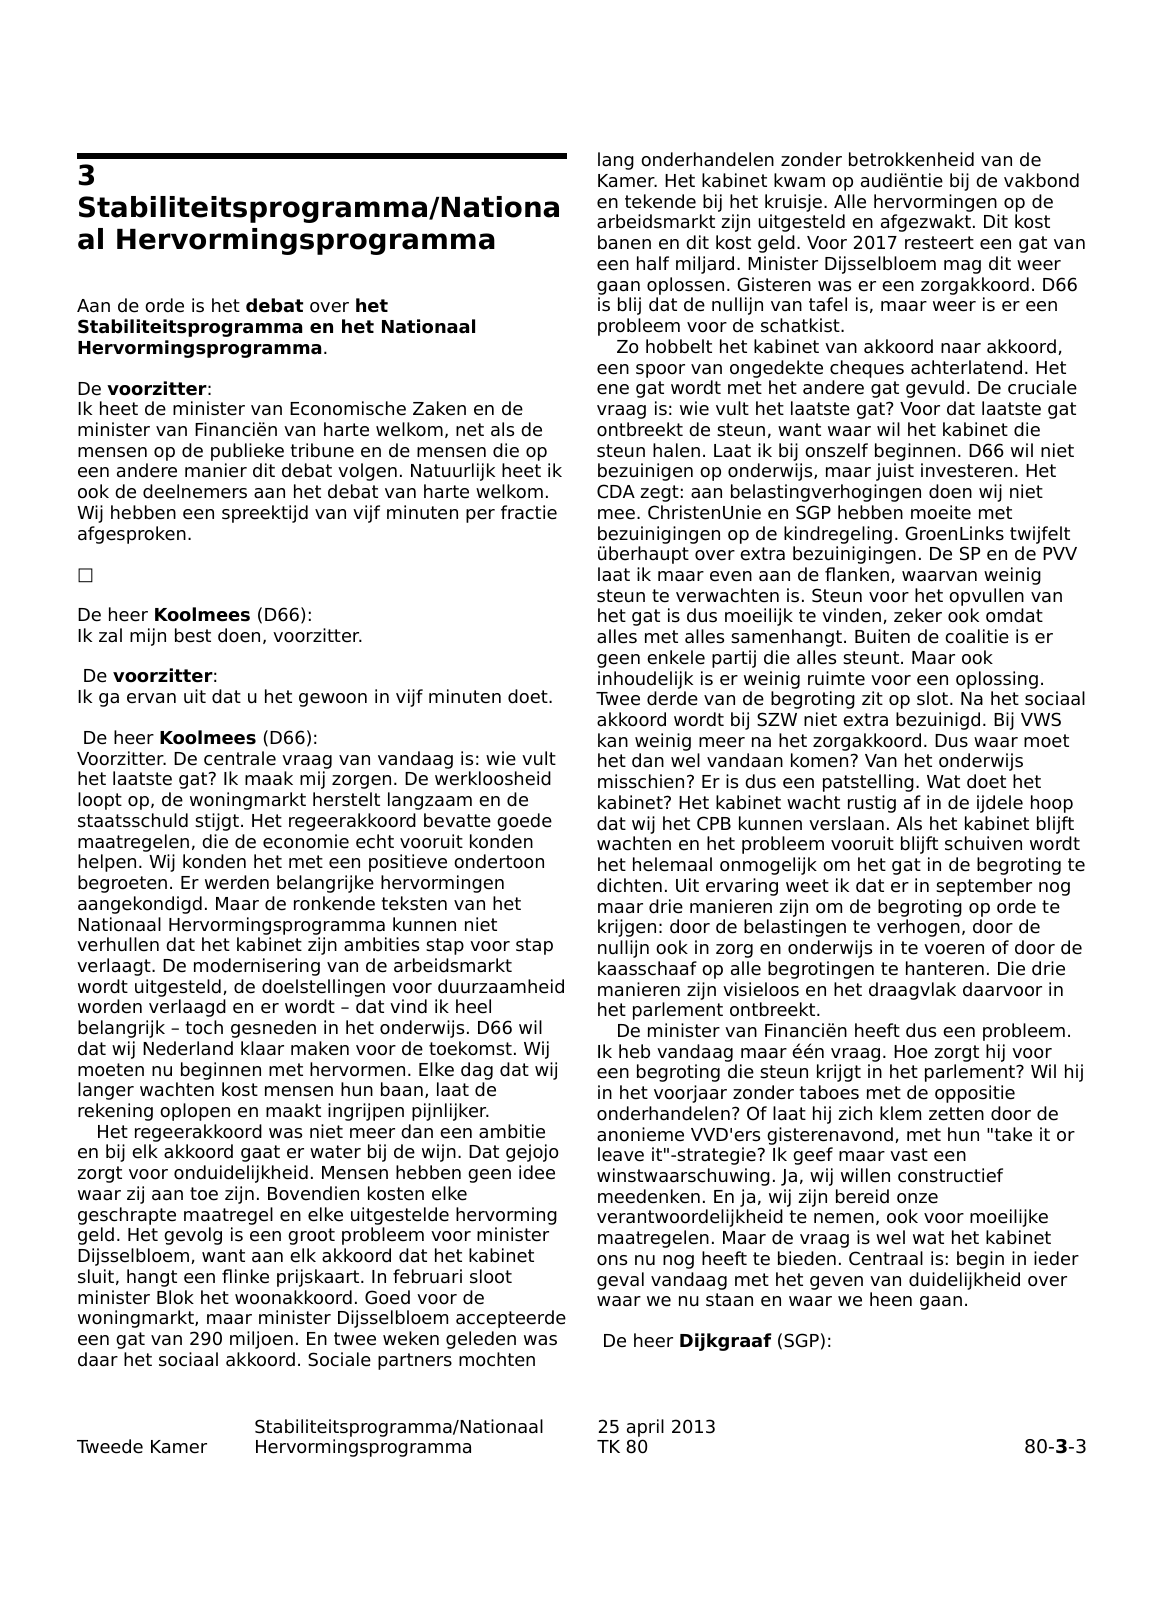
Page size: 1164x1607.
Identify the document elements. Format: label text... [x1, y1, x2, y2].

title 3 Stabiliteitsprogramma/Nationaal Hervormingsprogramma [77, 159, 567, 256]
text De heer Koolmees (D66): [77, 728, 567, 748]
text Ik heet de minister van Economische Zaken en de minister van Financiën van harte welkom, net als de mensen op de publieke tribune en de mensen die op een andere manier dit debat volgen. Natuurlijk heet ik ook de deelnemers aan het debat van harte welkom. Wij hebben een spreektijd van vijf minuten per fractie afgesproken. [77, 399, 567, 544]
text De minister van Financiën heeft dus een probleem. Ik heb vandaag maar één vraag. Hoe zorgt hij voor een begroting die steun krijgt in het parlement? Wil hij in het voorjaar zonder taboes met de oppositie onderhandelen? Of laat hij zich klem zetten door de anonieme VVD'ers gisterenavond, met hun "take it or leave it"-strategie? Ik geef maar vast een winstwaarschuwing. Ja, wij willen constructief meedenken. En ja, wij zijn bereid onze verantwoordelijkheid te nemen, ook voor moeilijke maatregelen. Maar de vraag is wel wat het kabinet ons nu nog heeft te bieden. Centraal is: begin in ieder geval vandaag met het geven van duidelijkheid over waar we nu staan en waar we heen gaan. [596, 1021, 1087, 1311]
text De voorzitter: [77, 378, 567, 399]
text Voorzitter. De centrale vraag van vandaag is: wie vult het laatste gat? Ik maak mij zorgen. De werkloosheid loopt op, de woningmarkt herstelt langzaam en de staatsschuld stijgt. Het regeerakkoord bevatte goede maatregelen, die de economie echt vooruit konden helpen. Wij konden het met een positieve ondertoon begroeten. Er werden belangrijke hervormingen aangekondigd. Maar de ronkende teksten van het Nationaal Hervormingsprogramma kunnen niet verhullen dat het kabinet zijn ambities stap voor stap verlaagt. De modernisering van de arbeidsmarkt wordt uitgesteld, de doelstellingen voor duurzaamheid worden verlaagd en er wordt – dat vind ik heel belangrijk – toch gesneden in het onderwijs. D66 wil dat wij Nederland klaar maken voor de toekomst. Wij moeten nu beginnen met hervormen. Elke dag dat wij langer wachten kost mensen hun baan, laat de rekening oplopen en maakt ingrijpen pijnlijker. [77, 748, 567, 1122]
text De heer Koolmees (D66): [77, 605, 567, 626]
text Ik ga ervan uit dat u het gewoon in vijf minuten doet. [77, 687, 567, 708]
text lang onderhandelen zonder betrokkenheid van de Kamer. Het kabinet kwam op audiëntie bij de vakbond en tekende bij het kruisje. Alle hervormingen op de arbeidsmarkt zijn uitgesteld en afgezwakt. Dit kost banen en dit kost geld. Voor 2017 resteert een gat van een half miljard. Minister Dijsselbloem mag dit weer gaan oplossen. Gisteren was er een zorgakkoord. D66 is blij dat de nullijn van tafel is, maar weer is er een probleem voor de schatkist. [596, 150, 1087, 337]
text Zo hobbelt het kabinet van akkoord naar akkoord, een spoor van ongedekte cheques achterlatend. Het ene gat wordt met het andere gat gevuld. De cruciale vraag is: wie vult het laatste gat? Voor dat laatste gat ontbreekt de steun, want waar wil het kabinet die steun halen. Laat ik bij onszelf beginnen. D66 wil niet bezuinigen op onderwijs, maar juist investeren. Het CDA zegt: aan belastingverhogingen doen wij niet mee. ChristenUnie en SGP hebben moeite met bezuinigingen op de kindregeling. GroenLinks twijfelt überhaupt over extra bezuinigingen. De SP en de PVV laat ik maar even aan de flanken, waarvan weinig steun te verwachten is. Steun voor het opvullen van het gat is dus moeilijk te vinden, zeker ook omdat alles met alles samenhangt. Buiten de coalitie is er geen enkele partij die alles steunt. Maar ook inhoudelijk is er weinig ruimte voor een oplossing. Twee derde van de begroting zit op slot. Na het sociaal akkoord wordt bij SZW niet extra bezuinigd. Bij VWS kan weinig meer na het zorgakkoord. Dus waar moet het dan wel vandaan komen? Van het onderwijs misschien? Er is dus een patstelling. Wat doet het kabinet? Het kabinet wacht rustig af in de ijdele hoop dat wij het CPB kunnen verslaan. Als het kabinet blijft wachten en het probleem vooruit blijft schuiven wordt het helemaal onmogelijk om het gat in de begroting te dichten. Uit ervaring weet ik dat er in september nog maar drie manieren zijn om de begroting op orde te krijgen: door de belastingen te verhogen, door de nullijn ook in zorg en onderwijs in te voeren of door de kaasschaaf op alle begrotingen te hanteren. Die drie manieren zijn visieloos en het draagvlak daarvoor in het parlement ontbreekt. [596, 337, 1087, 1021]
text De heer Dijkgraaf (SGP): [596, 1331, 1087, 1352]
text De voorzitter: [77, 666, 567, 687]
text Ik zal mijn best doen, voorzitter. [77, 626, 567, 646]
text Het regeerakkoord was niet meer dan een ambitie en bij elk akkoord gaat er water bij de wijn. Dat gejojo zorgt voor onduidelijkheid. Mensen hebben geen idee waar zij aan toe zijn. Bovendien kosten elke geschrapte maatregel en elke uitgestelde hervorming geld. Het gevolg is een groot probleem voor minister Dijsselbloem, want aan elk akkoord dat het kabinet sluit, hangt een flinke prijskaart. In februari sloot minister Blok het woonakkoord. Goed voor de woningmarkt, maar minister Dijsselbloem accepteerde een gat van 290 miljoen. En twee weken geleden was daar het sociaal akkoord. Sociale partners mochten [77, 1122, 567, 1370]
text □ [77, 564, 567, 585]
text Aan de orde is het debat over het Stabiliteitsprogramma en het Nationaal Hervormingsprogramma. [77, 296, 567, 358]
